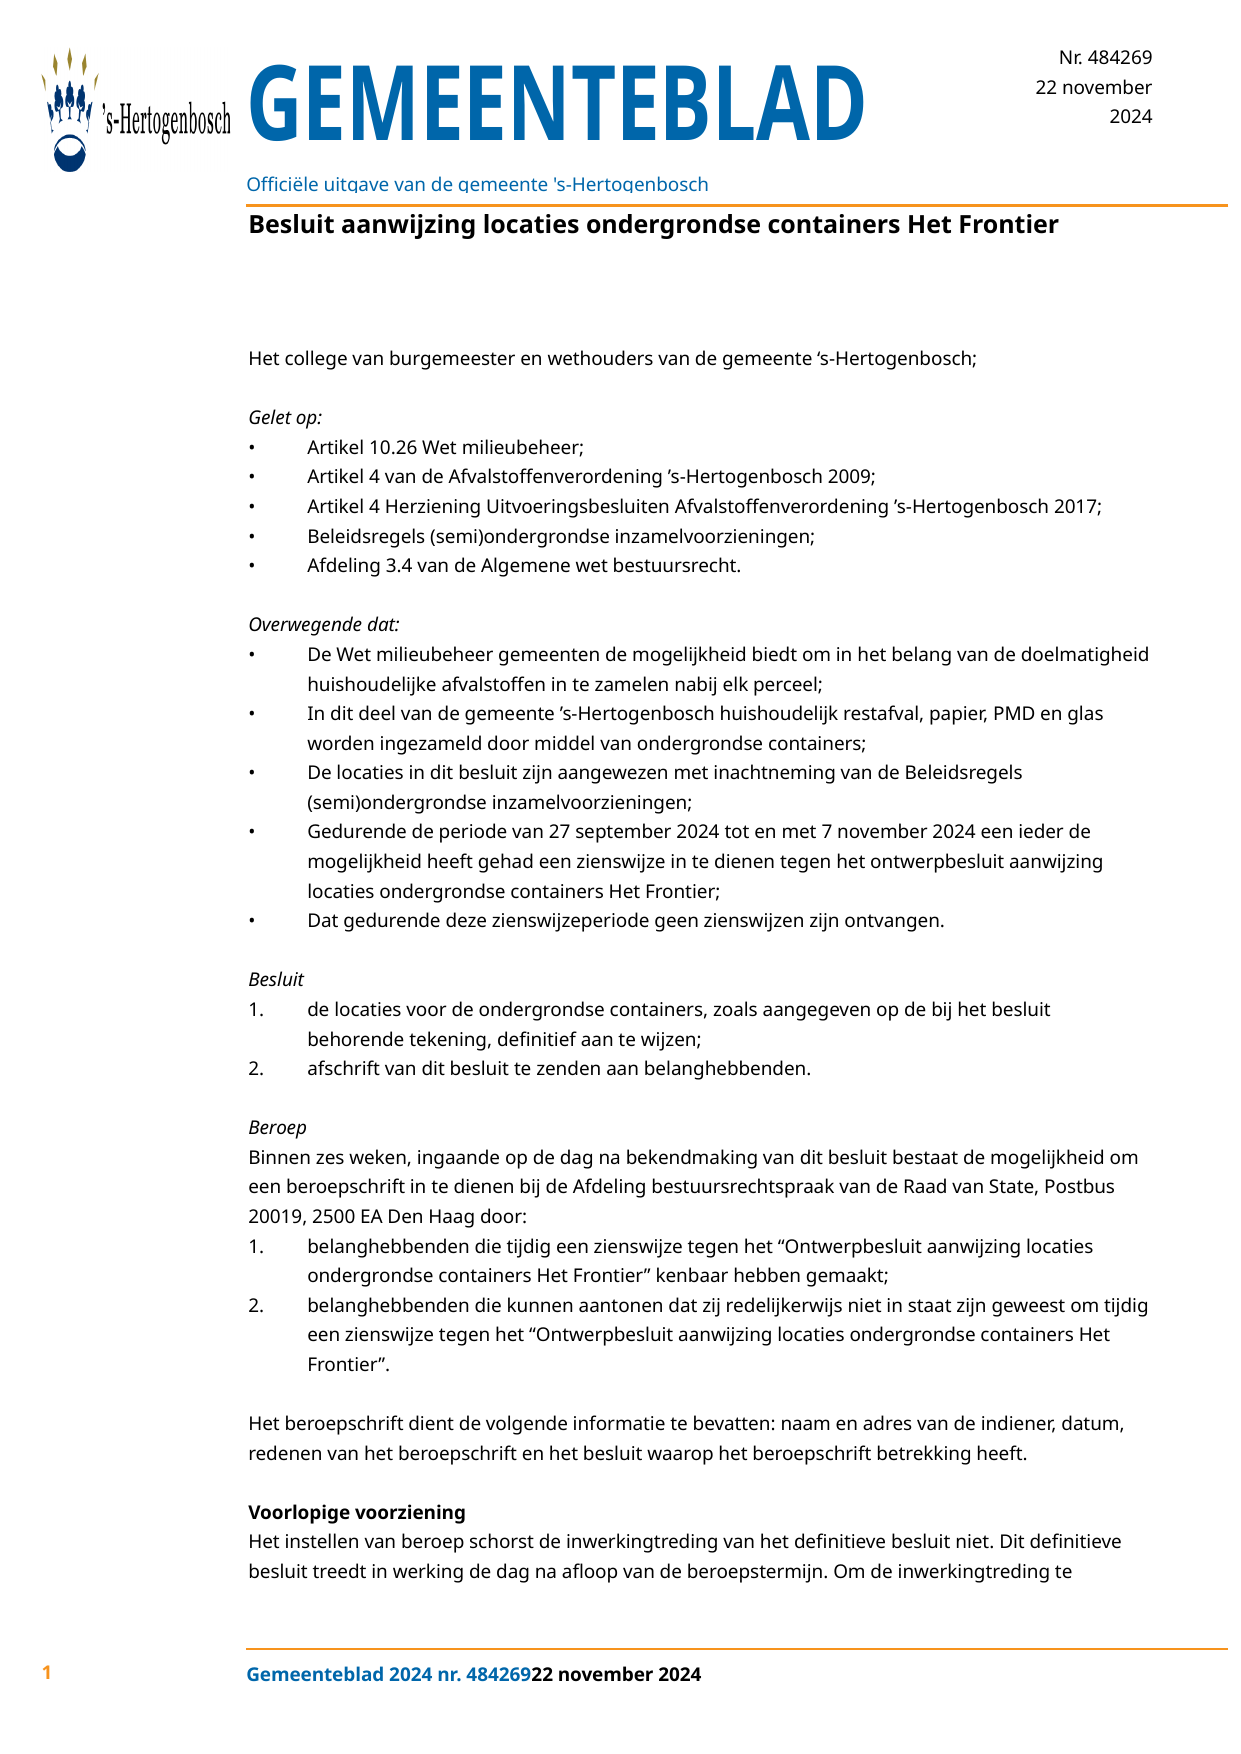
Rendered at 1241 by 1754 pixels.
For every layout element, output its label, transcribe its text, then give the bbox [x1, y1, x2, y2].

text Het beroepschrift dient de volgende informatie te bevatten: naam en adres van de indiener, datum, redenen van het beroepschrift en het besluit waarop het beroepschrift betrekking heeft. [248, 1410, 1152, 1466]
text Binnen zes weken, ingaande op de dag na bekendmaking van dit besluit bestaat de mogelijkheid om een beroepschrift in te dienen bij de Afdeling bestuursrechtspraak van de Raad van State, Postbus 20019, 2500 EA Den Haag door: [248, 1144, 1152, 1229]
list Artikel 10.26 Wet milieubeheer; [248, 434, 1152, 460]
text Gelet op: [248, 404, 1152, 430]
text Voorlopige voorziening [248, 1499, 1152, 1525]
text Besluit aanwijzing locaties ondergrondse containers Het Frontier [248, 207, 1152, 241]
text Overwegende dat: [248, 612, 1152, 637]
list Gedurende de periode van 27 september 2024 tot en met 7 november 2024 een ieder de mogelijkheid heeft gehad een zienswijze in te dienen tegen het ontwerpbesluit aanwijzing locaties ondergrondse containers Het Frontier; [248, 819, 1152, 903]
list Artikel 4 Herziening Uitvoeringsbesluiten Afvalstoffenverordening ’s-Hertogenbosch 2017; [248, 493, 1152, 519]
picture [41, 47, 231, 172]
list belanghebbenden die tijdig een zienswijze tegen het “Ontwerpbesluit aanwijzing locaties ondergrondse containers Het Frontier” kenbaar hebben gemaakt; [248, 1233, 1152, 1288]
list Beleidsregels (semi)ondergrondse inzamelvoorzieningen; [248, 523, 1152, 548]
list In dit deel van de gemeente ’s-Hertogenbosch huishoudelijk restafval, papier, PMD en glas worden ingezameld door middel van ondergrondse containers; [248, 700, 1152, 756]
list Dat gedurende deze zienswijzeperiode geen zienswijzen zijn ontvangen. [248, 907, 1152, 933]
list de locaties voor de ondergrondse containers, zoals aangegeven op de bij het besluit behorende tekening, definitief aan te wijzen; [248, 996, 1152, 1051]
text Het instellen van beroep schorst de inwerkingtreding van het definitieve besluit niet. Dit definitieve besluit treedt in werking de dag na afloop van de beroepstermijn. Om de inwerkingtreding te [248, 1529, 1152, 1584]
list afschrift van dit besluit te zenden aan belanghebbenden. [248, 1055, 1152, 1081]
list De locaties in dit besluit zijn aangewezen met inachtneming van de Beleidsregels (semi)ondergrondse inzamelvoorzieningen; [248, 759, 1152, 815]
text Beroep [248, 1114, 1152, 1140]
list belanghebbenden die kunnen aantonen dat zij redelijkerwijs niet in staat zijn geweest om tijdig een zienswijze tegen het “Ontwerpbesluit aanwijzing locaties ondergrondse containers Het Frontier”. [248, 1292, 1152, 1377]
list Artikel 4 van de Afvalstoffenverordening ’s-Hertogenbosch 2009; [248, 464, 1152, 489]
list De Wet milieubeheer gemeenten de mogelijkheid biedt om in het belang van de doelmatigheid huishoudelijke afvalstoffen in te zamelen nabij elk perceel; [248, 641, 1152, 696]
text Besluit [248, 967, 1152, 992]
text Het college van burgemeester en wethouders van de gemeente ‘s-Hertogenbosch; [248, 345, 1152, 371]
list Afdeling 3.4 van de Algemene wet bestuursrecht. [248, 552, 1152, 578]
